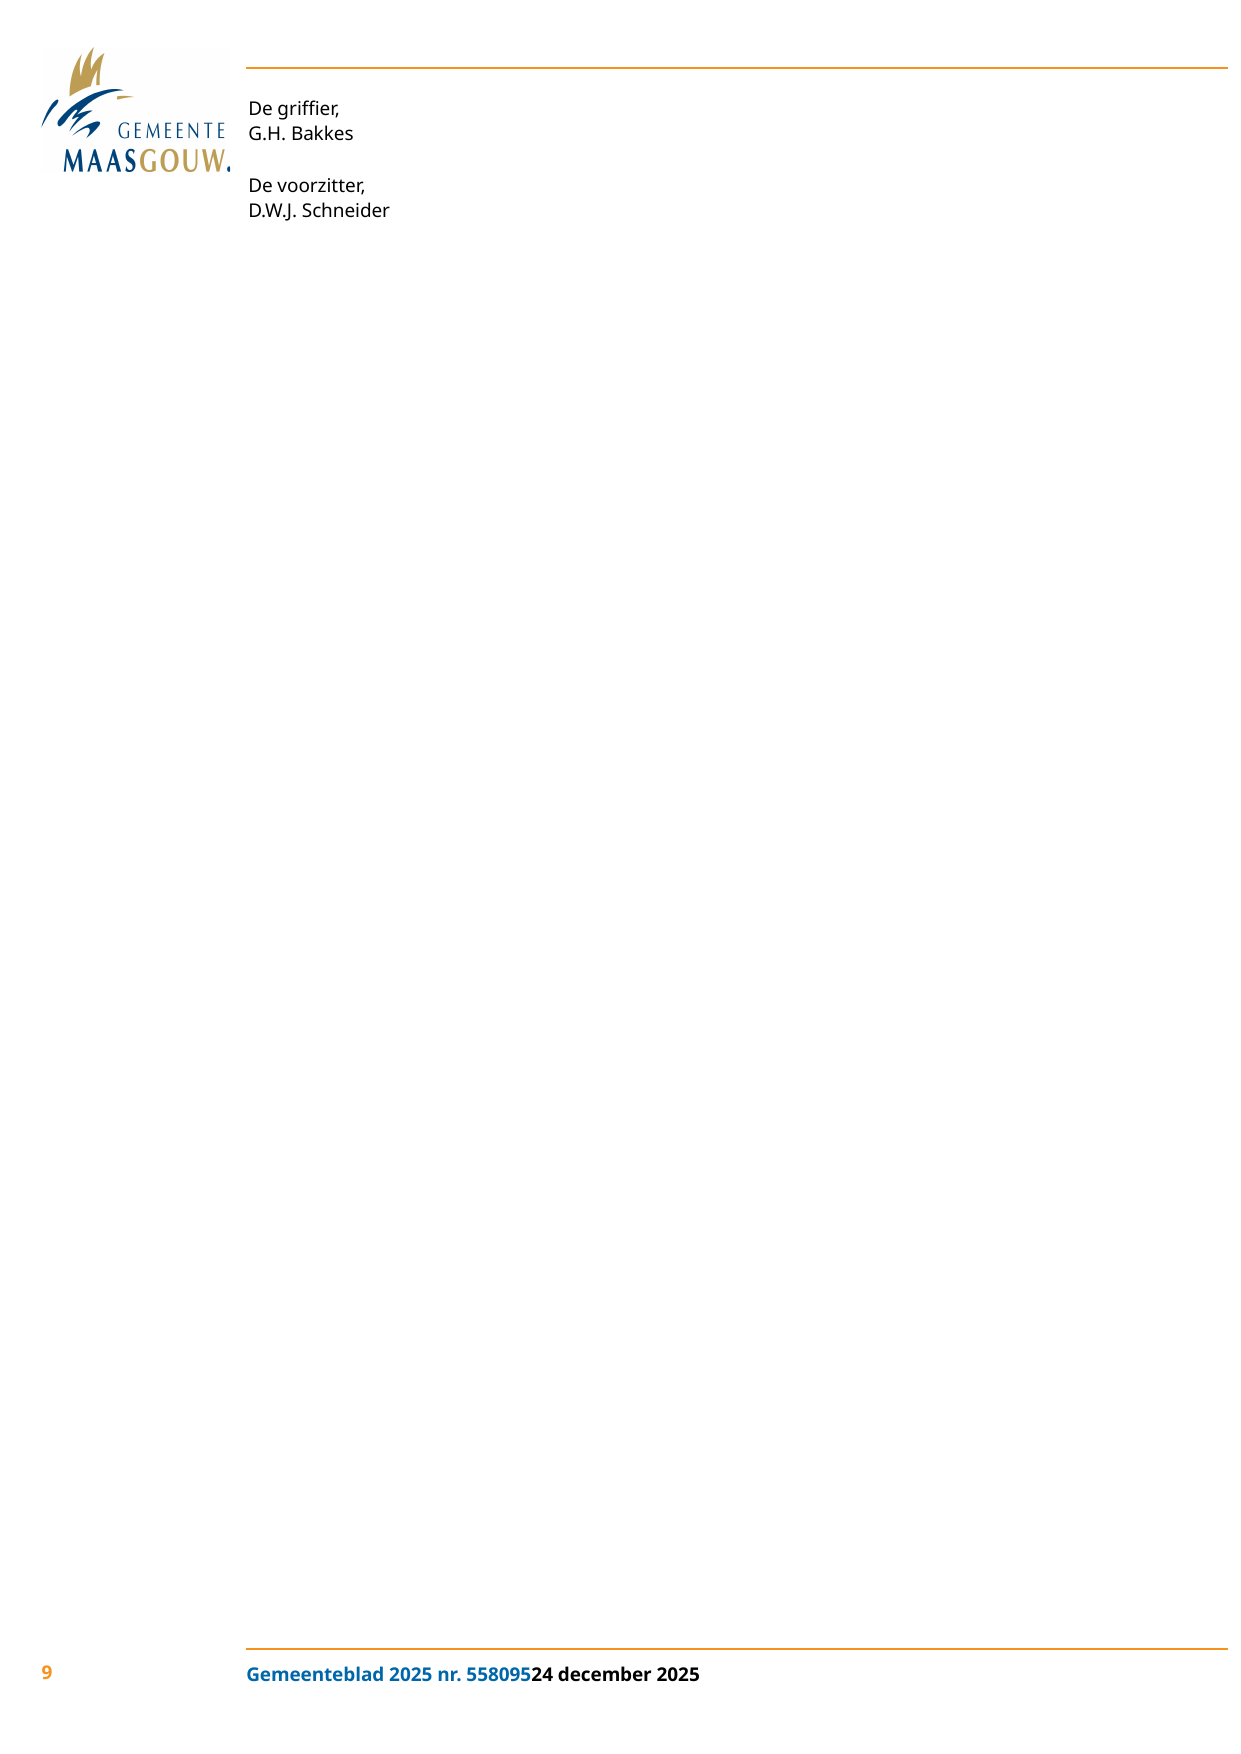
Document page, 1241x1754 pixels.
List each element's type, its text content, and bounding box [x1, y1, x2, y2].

picture [41, 47, 231, 172]
text G.H. Bakkes [248, 121, 1152, 146]
text De griffier, [248, 95, 1152, 121]
text D.W.J. Schneider [248, 198, 1152, 223]
text De voorzitter, [248, 172, 1152, 198]
